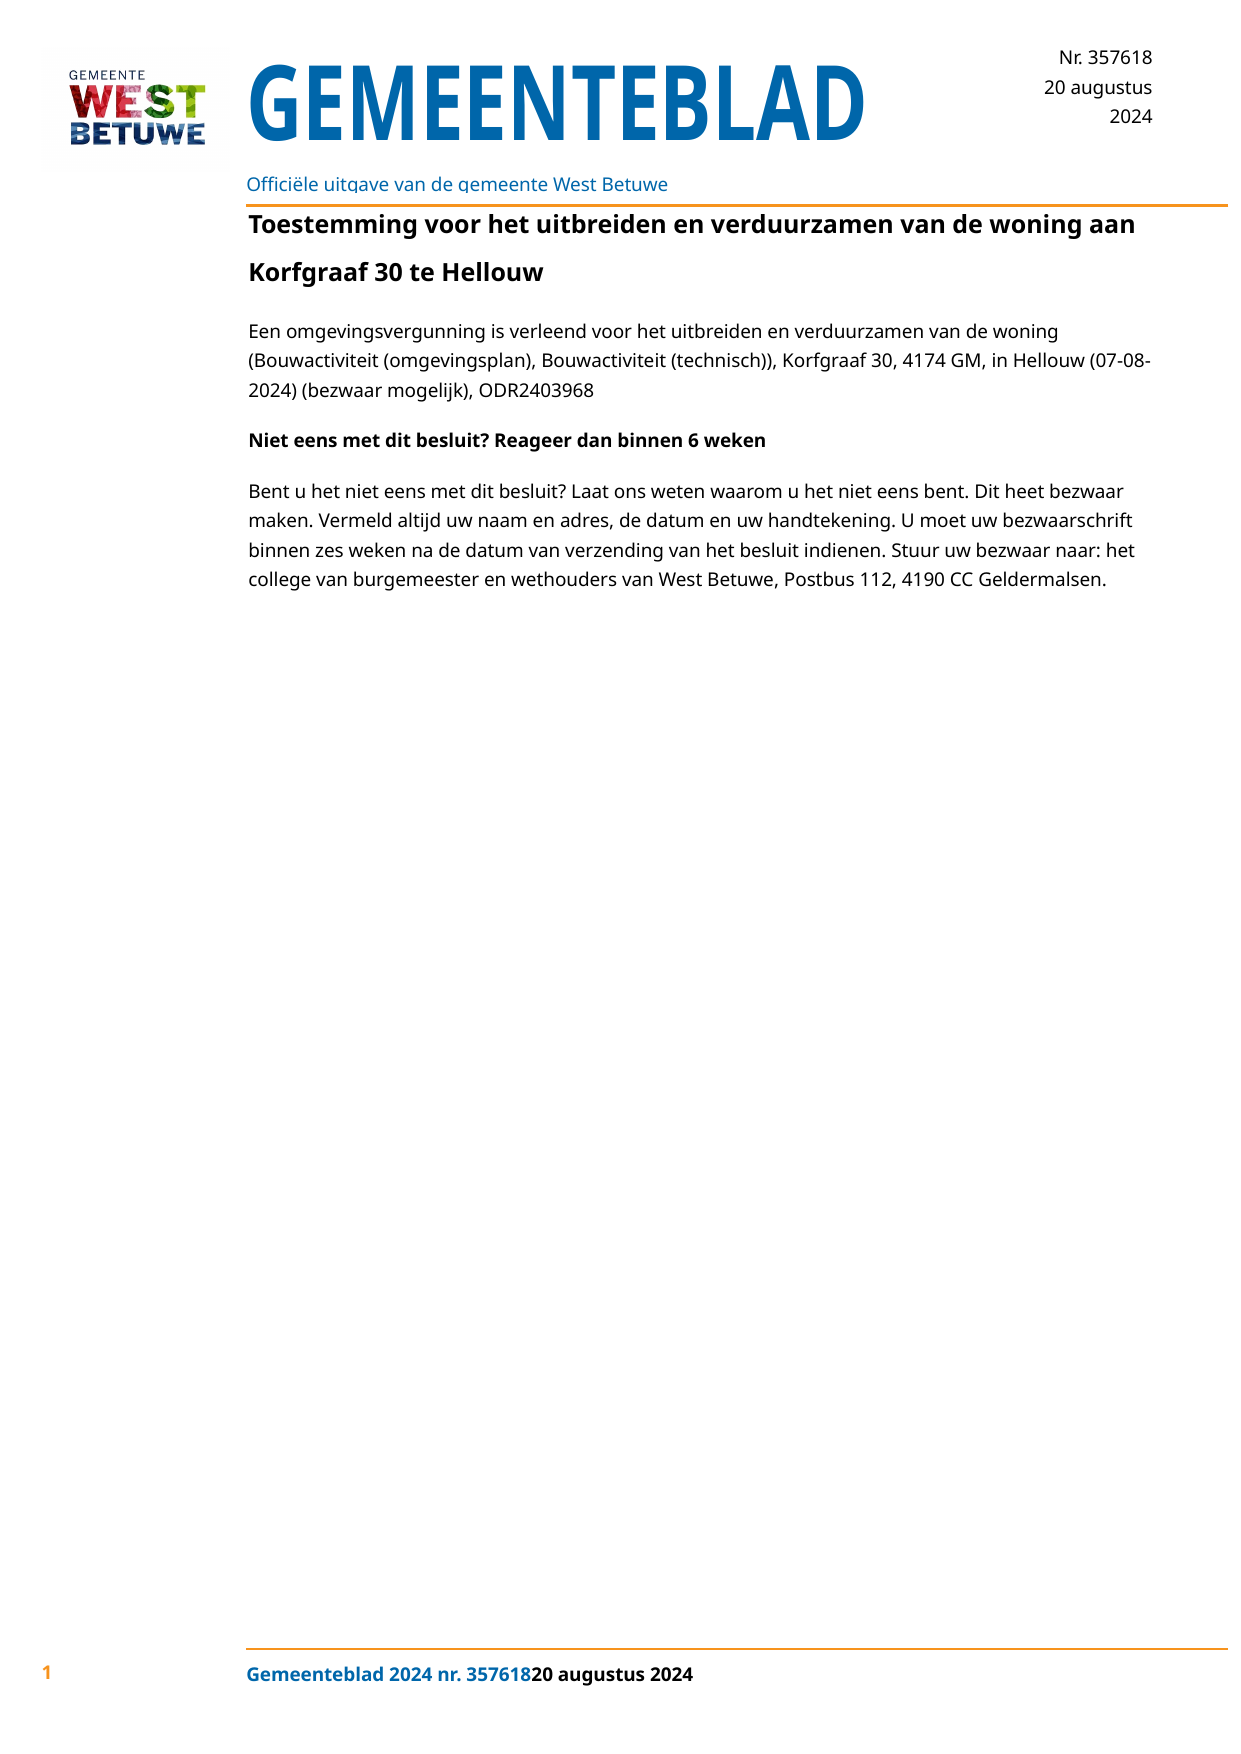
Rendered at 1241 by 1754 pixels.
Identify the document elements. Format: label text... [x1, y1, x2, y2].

text Toestemming voor het uitbreiden en verduurzamen van de woning aan Korfgraaf 30 te Hellouw [248, 207, 1152, 288]
text Niet eens met dit besluit? Reageer dan binnen 6 weken [248, 427, 1152, 453]
picture [41, 47, 231, 172]
text Bent u het niet eens met dit besluit? Laat ons weten waarom u het niet eens bent. Dit heet bezwaar maken. Vermeld altijd uw naam en adres, de datum en uw handtekening. U moet uw bezwaarschrift binnen zes weken na de datum van verzending van het besluit indienen. Stuur uw bezwaar naar: het college van burgemeester en wethouders van West Betuwe, Postbus 112, 4190 CC Geldermalsen. [248, 478, 1152, 592]
text Een omgevingsvergunning is verleend voor het uitbreiden en verduurzamen van de woning (Bouwactiviteit (omgevingsplan), Bouwactiviteit (technisch)), Korfgraaf 30, 4174 GM, in Hellouw (07-08-2024) (bezwaar mogelijk), ODR2403968 [248, 318, 1152, 403]
